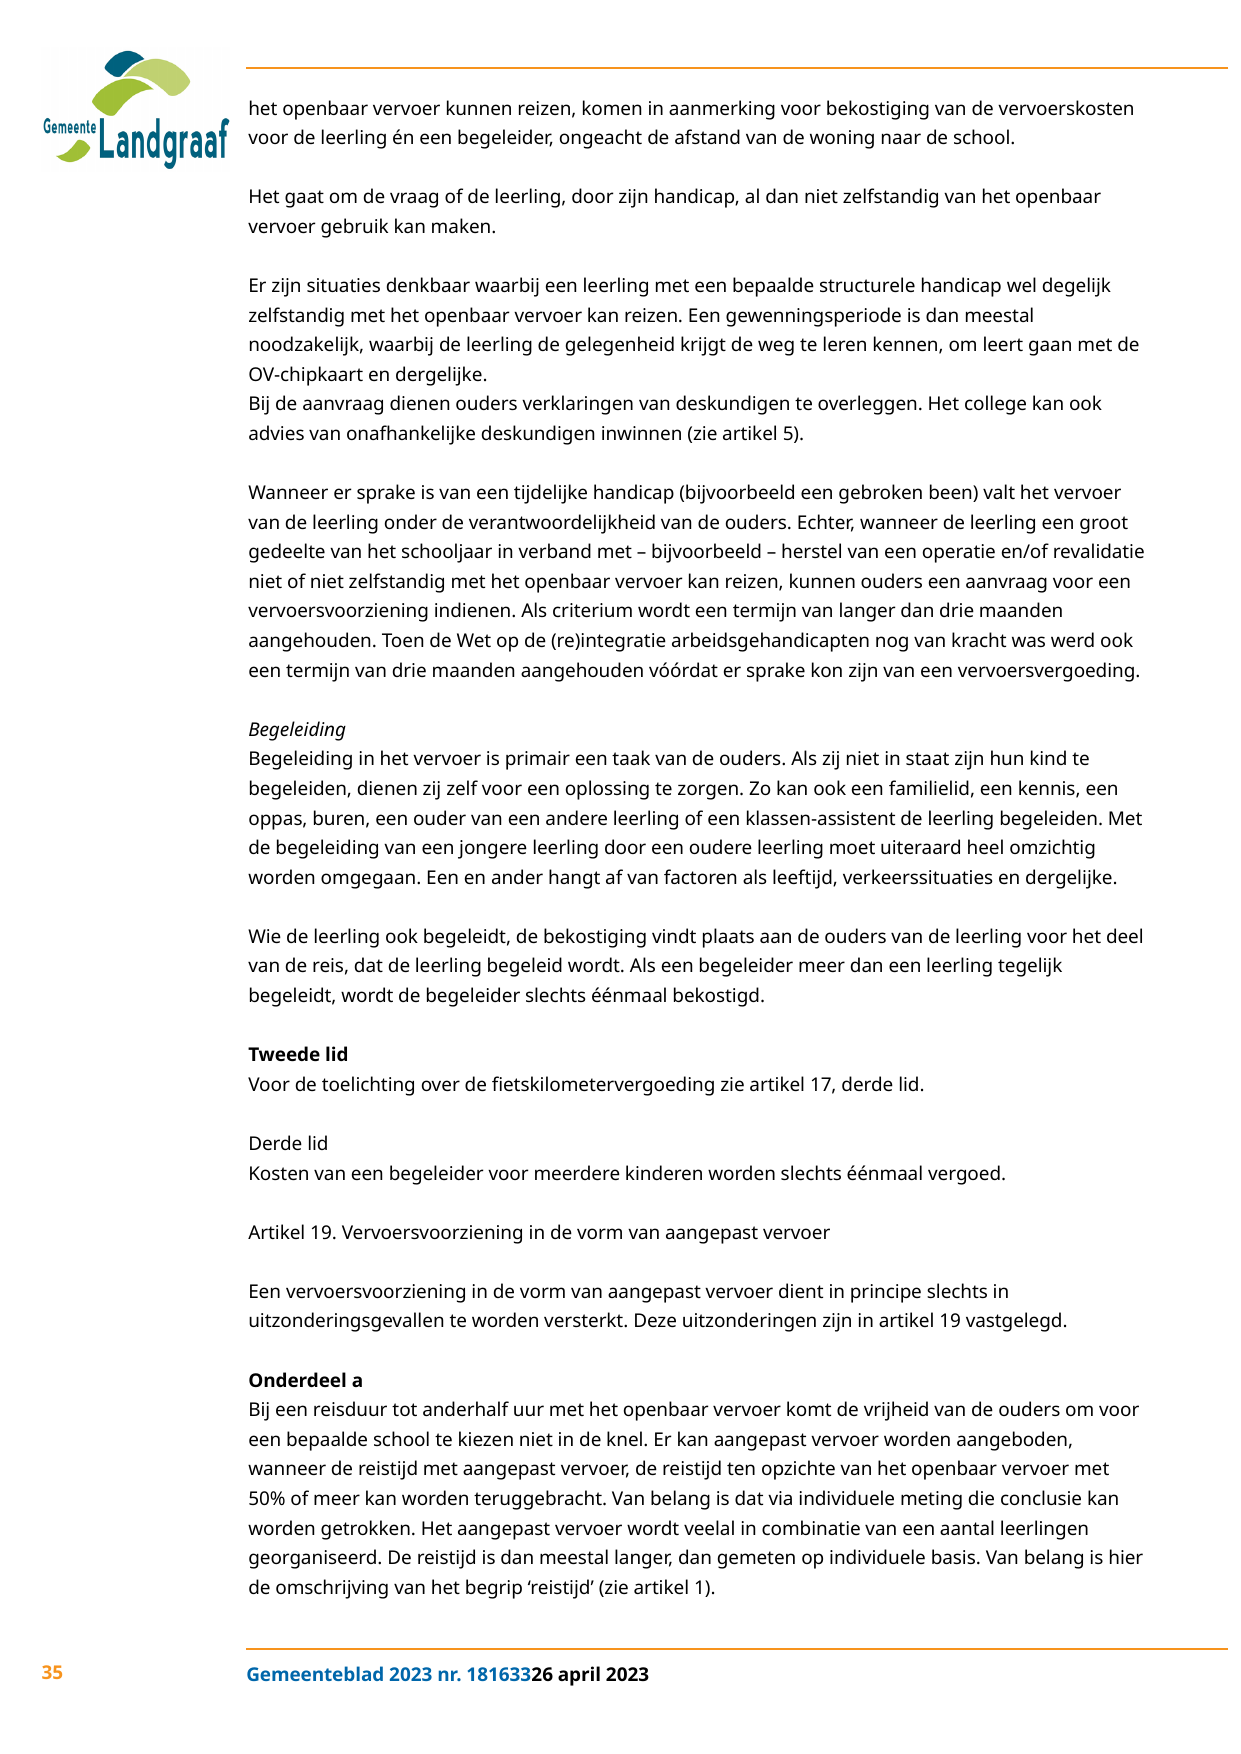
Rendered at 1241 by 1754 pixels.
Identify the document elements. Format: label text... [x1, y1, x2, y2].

text Onderdeel a [248, 1367, 1152, 1393]
text Een vervoersvoorziening in de vorm van aangepast vervoer dient in principe slechts in uitzonderingsgevallen te worden versterkt. Deze uitzonderingen zijn in artikel 19 vastgelegd. [248, 1278, 1152, 1333]
text Wanneer er sprake is van een tijdelijke handicap (bijvoorbeeld een gebroken been) valt het vervoer van de leerling onder de verantwoordelijkheid van de ouders. Echter, wanneer de leerling een groot gedeelte van het schooljaar in verband met – bijvoorbeeld – herstel van een operatie en/of revalidatie niet of niet zelfstandig met het openbaar vervoer kan reizen, kunnen ouders een aanvraag voor een vervoersvoorziening indienen. Als criterium wordt een termijn van langer dan drie maanden aangehouden. Toen de Wet op de (re)integratie arbeidsgehandicapten nog van kracht was werd ook een termijn van drie maanden aangehouden vóórdat er sprake kon zijn van een vervoersvergoeding. [248, 479, 1152, 683]
text Begeleiding [248, 716, 1152, 742]
text Er zijn situaties denkbaar waarbij een leerling met een bepaalde structurele handicap wel degelijk zelfstandig met het openbaar vervoer kan reizen. Een gewenningsperiode is dan meestal noodzakelijk, waarbij de leerling de gelegenheid krijgt de weg te leren kennen, om leert gaan met de OV-chipkaart en dergelijke. [248, 272, 1152, 387]
text Artikel 19. Vervoersvoorziening in de vorm van aangepast vervoer [248, 1219, 1152, 1245]
text Bij een reisduur tot anderhalf uur met het openbaar vervoer komt de vrijheid van de ouders om voor een bepaalde school te kiezen niet in de knel. Er kan aangepast vervoer worden aangeboden, wanneer de reistijd met aangepast vervoer, de reistijd ten opzichte van het openbaar vervoer met 50% of meer kan worden teruggebracht. Van belang is dat via individuele meting die conclusie kan worden getrokken. Het aangepast vervoer wordt veelal in combinatie van een aantal leerlingen georganiseerd. De reistijd is dan meestal langer, dan gemeten op individuele basis. Van belang is hier de omschrijving van het begrip ‘reistijd’ (zie artikel 1). [248, 1396, 1152, 1600]
text Begeleiding in het vervoer is primair een taak van de ouders. Als zij niet in staat zijn hun kind te begeleiden, dienen zij zelf voor een oplossing te zorgen. Zo kan ook een familielid, een kennis, een oppas, buren, een ouder van een andere leerling of een klassen-assistent de leerling begeleiden. Met de begeleiding van een jongere leerling door een oudere leerling moet uiteraard heel omzichtig worden omgegaan. Een en ander hangt af van factoren als leeftijd, verkeerssituaties en dergelijke. [248, 746, 1152, 890]
text Derde lid [248, 1130, 1152, 1156]
text Kosten van een begeleider voor meerdere kinderen worden slechts éénmaal vergoed. [248, 1160, 1152, 1186]
picture [41, 47, 231, 172]
text Tweede lid [248, 1041, 1152, 1067]
text het openbaar vervoer kunnen reizen, komen in aanmerking voor bekostiging van de vervoerskosten voor de leerling én een begeleider, ongeacht de afstand van de woning naar de school. [248, 95, 1152, 150]
text Het gaat om de vraag of de leerling, door zijn handicap, al dan niet zelfstandig van het openbaar vervoer gebruik kan maken. [248, 183, 1152, 239]
text Bij de aanvraag dienen ouders verklaringen van deskundigen te overleggen. Het college kan ook advies van onafhankelijke deskundigen inwinnen (zie artikel 5). [248, 391, 1152, 446]
text Wie de leerling ook begeleidt, de bekostiging vindt plaats aan de ouders van de leerling voor het deel van de reis, dat de leerling begeleid wordt. Als een begeleider meer dan een leerling tegelijk begeleidt, wordt de begeleider slechts éénmaal bekostigd. [248, 923, 1152, 1008]
text Voor de toelichting over de fietskilometervergoeding zie artikel 17, derde lid. [248, 1071, 1152, 1097]
